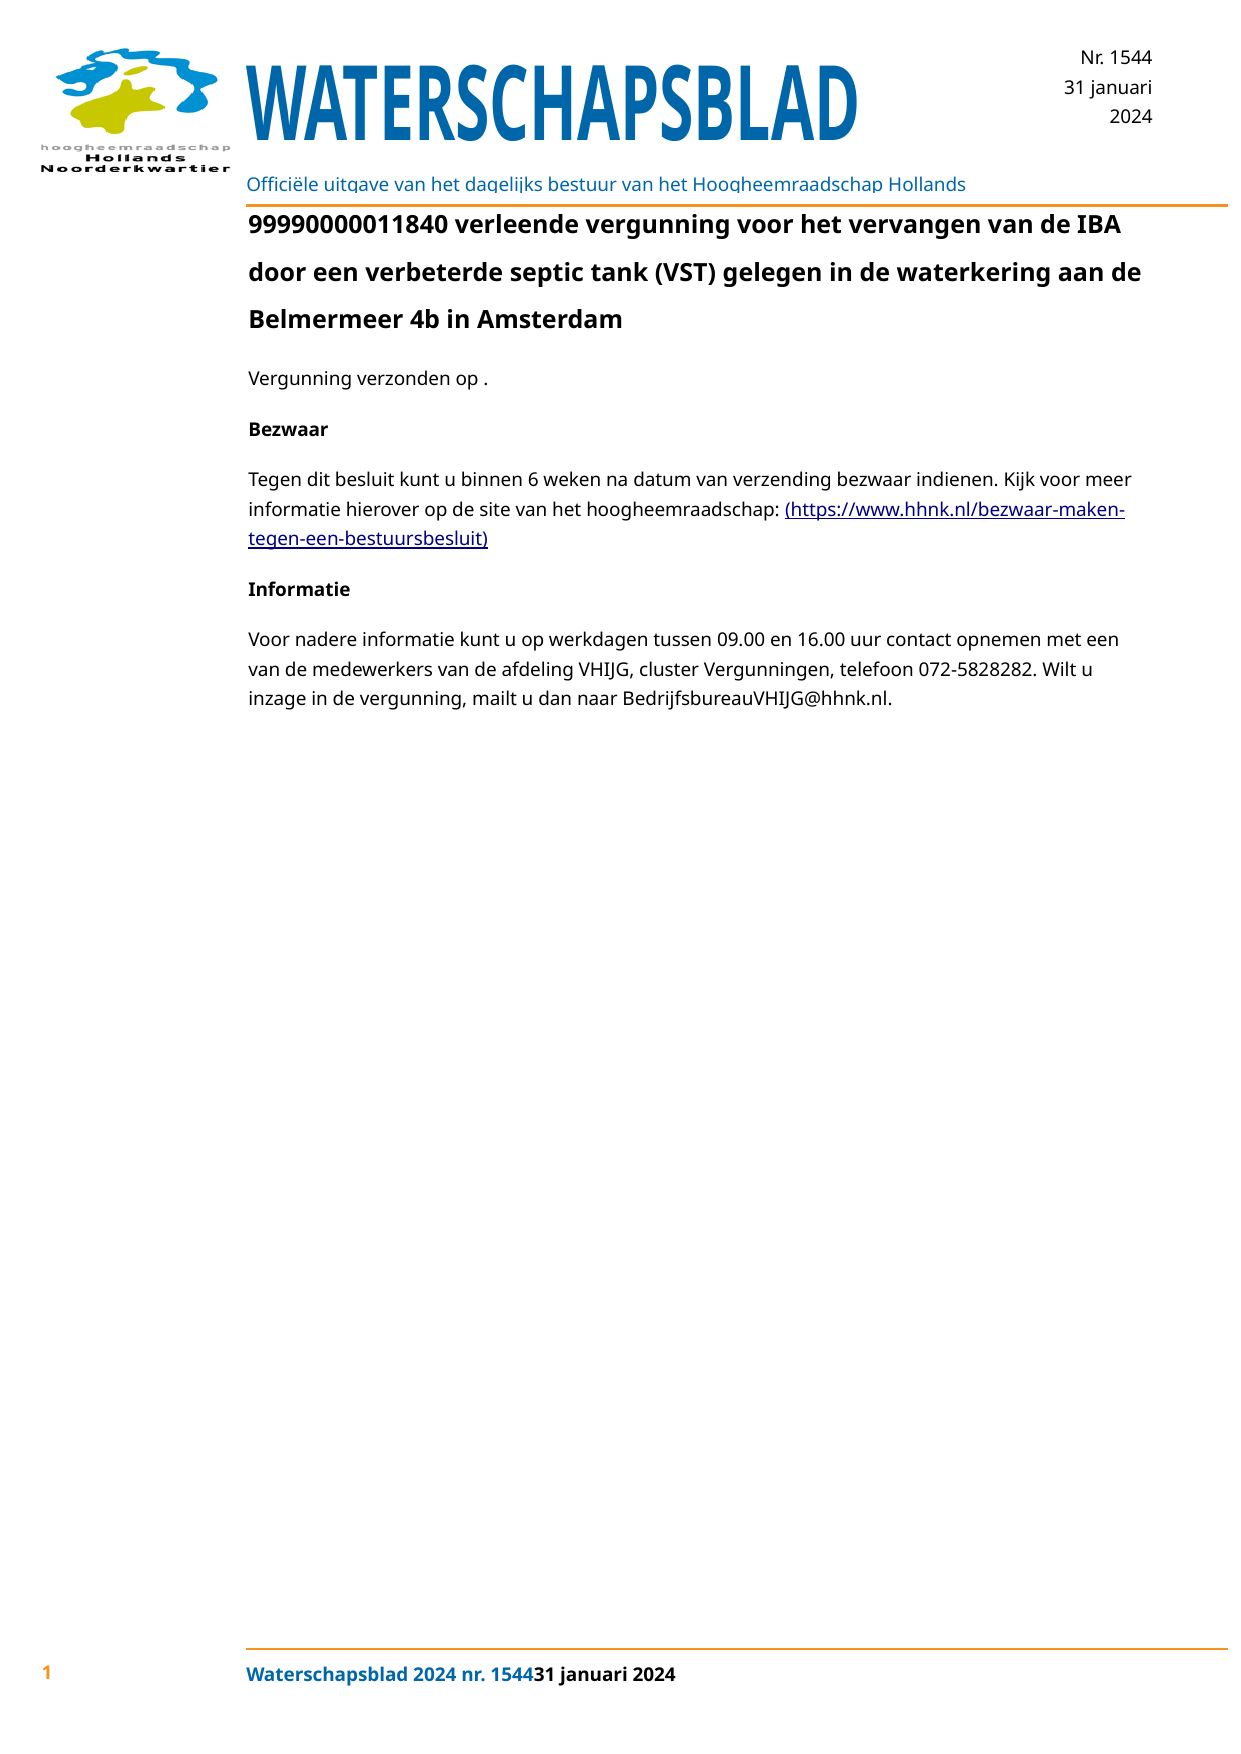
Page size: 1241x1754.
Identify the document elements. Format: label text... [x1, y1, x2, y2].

text 99990000011840 verleende vergunning voor het vervangen van de IBA door een verbeterde septic tank (VST) gelegen in de waterkering aan de Belmermeer 4b in Amsterdam [248, 207, 1152, 336]
text Tegen dit besluit kunt u binnen 6 weken na datum van verzending bezwaar indienen. Kijk voor meer informatie hierover op de site van het hoogheemraadschap: (https://www.hhnk.nl/bezwaar-maken-tegen-een-bestuursbesluit) [248, 466, 1152, 551]
text Bezwaar [248, 416, 1152, 442]
picture [41, 47, 231, 172]
text Informatie [248, 576, 1152, 602]
text Vergunning verzonden op . [248, 366, 1152, 391]
text Voor nadere informatie kunt u op werkdagen tussen 09.00 en 16.00 uur contact opnemen met een van de medewerkers van de afdeling VHIJG, cluster Vergunningen, telefoon 072-5828282. Wilt u inzage in de vergunning, mailt u dan naar BedrijfsbureauVHIJG@hhnk.nl. [248, 626, 1152, 711]
